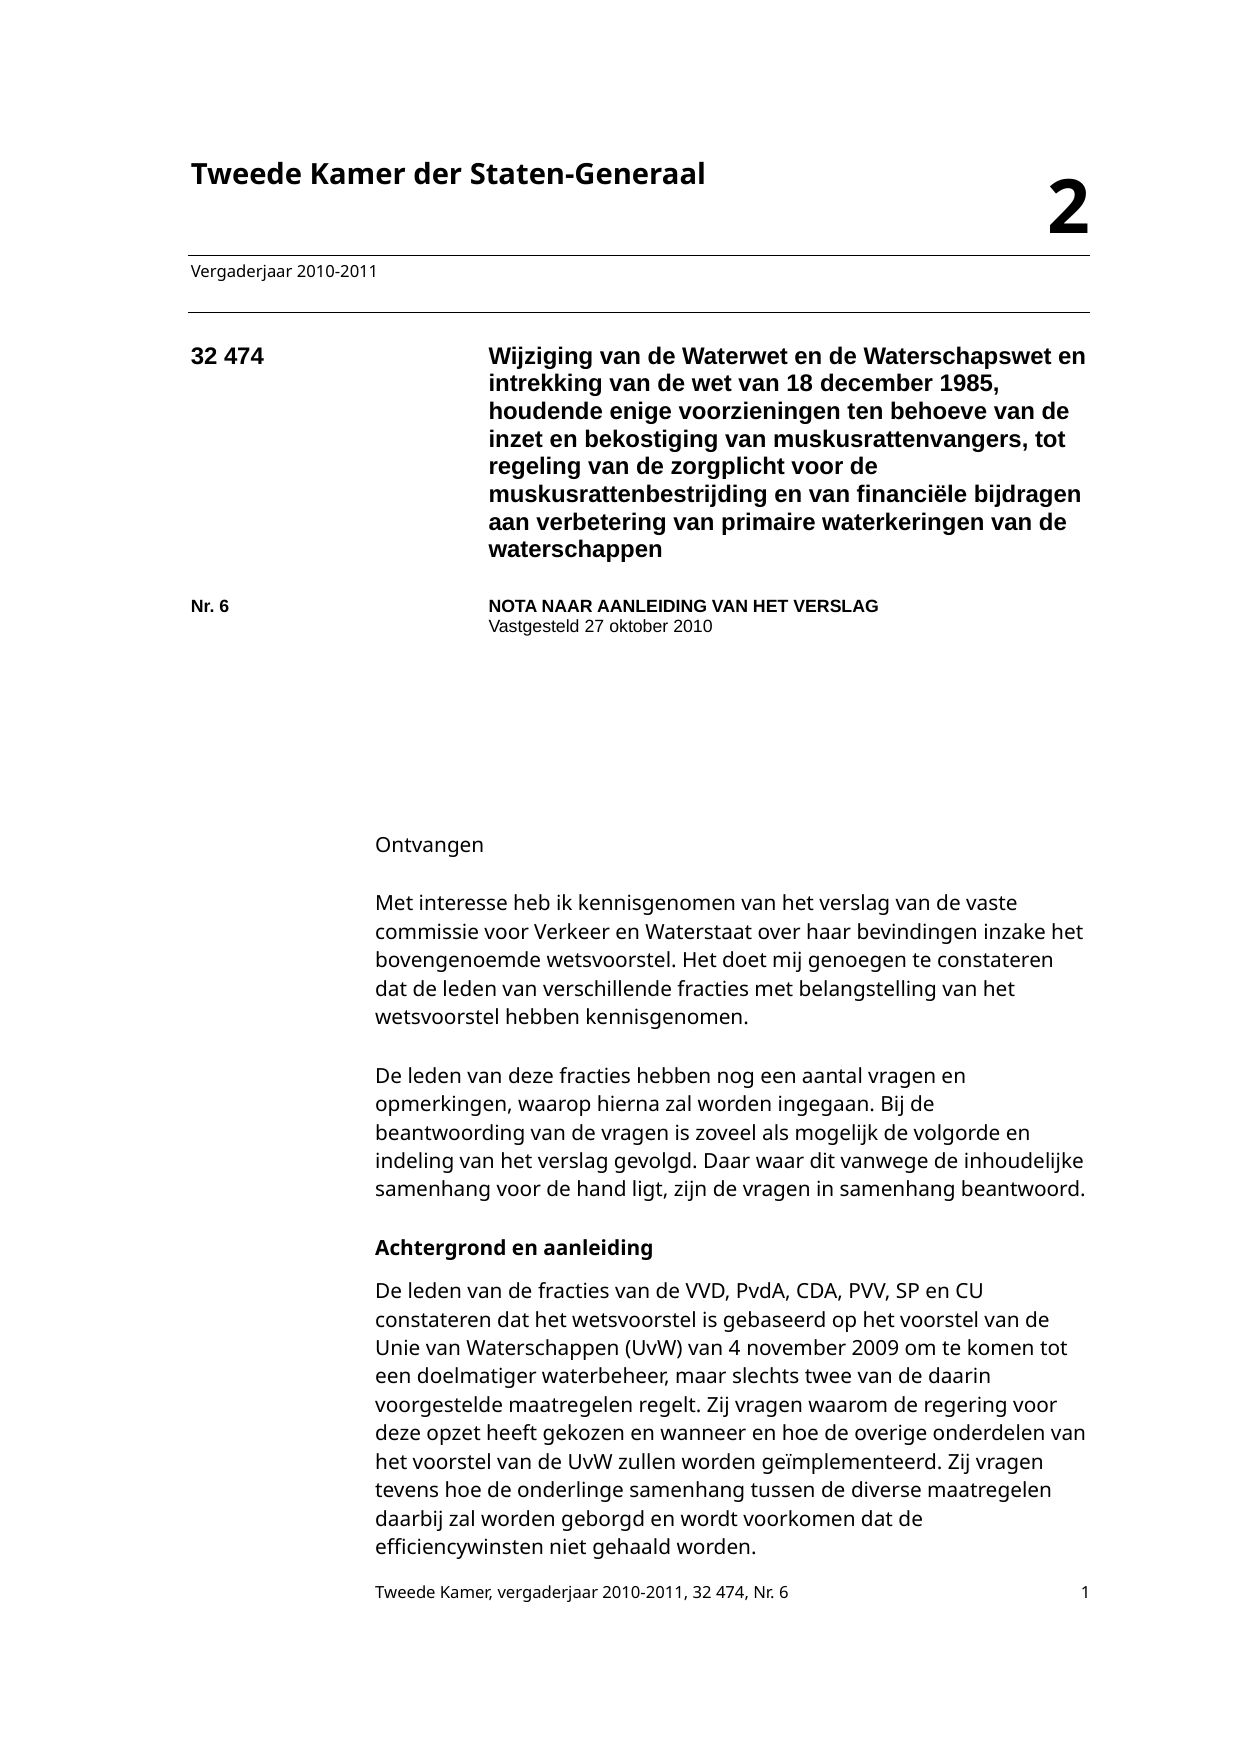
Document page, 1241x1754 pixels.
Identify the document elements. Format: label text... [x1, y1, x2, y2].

text Ontvangen [375, 830, 1090, 858]
table_cell [485, 256, 1090, 312]
text Achtergrond en aanleiding [375, 1233, 1090, 1261]
table_cell Vergaderjaar 2010-2011 [188, 256, 485, 312]
table_cell [485, 313, 1090, 339]
table_cell Nr. 6 [188, 593, 485, 712]
table_header 2 [910, 150, 1090, 255]
table_cell Wijziging van de Waterwet en de Waterschapswet en intrekking van de wet van 18 december 1985, houdende enige voorzieningen ten behoeve van de inzet en bekostiging van muskusrattenvangers, tot regeling van de zorgplicht voor de muskusrattenbestrijding en van financiële bijdragen aan verbetering van primaire waterkeringen van de waterschappen [485, 339, 1090, 593]
table_cell 32 474 [188, 339, 485, 593]
text De leden van deze fracties hebben nog een aantal vragen en opmerkingen, waarop hierna zal worden ingegaan. Bij de beantwoording van de vragen is zoveel als mogelijk de volgorde en indeling van het verslag gevolgd. Daar waar dit vanwege de inhoudelijke samenhang voor de hand ligt, zijn de vragen in samenhang beantwoord. [375, 1061, 1090, 1203]
text De leden van de fracties van de VVD, PvdA, CDA, PVV, SP en CU constateren dat het wetsvoorstel is gebaseerd op het voorstel van de Unie van Waterschappen (UvW) van 4 november 2009 om te komen tot een doelmatiger waterbeheer, maar slechts twee van de daarin voorgestelde maatregelen regelt. Zij vragen waarom de regering voor deze opzet heeft gekozen en wanneer en hoe de overige onderdelen van het voorstel van de UvW zullen worden geïmplementeerd. Zij vragen tevens hoe de onderlinge samenhang tussen de diverse maatregelen daarbij zal worden geborgd en wordt voorkomen dat de efficiencywinsten niet gehaald worden. [375, 1276, 1090, 1561]
text Met interesse heb ik kennisgenomen van het verslag van de vaste commissie voor Verkeer en Waterstaat over haar bevindingen inzake het bovengenoemde wetsvoorstel. Het doet mij genoegen te constateren dat de leden van verschillende fracties met belangstelling van het wetsvoorstel hebben kennisgenomen. [375, 888, 1090, 1031]
table_cell NOTA NAAR AANLEIDING VAN HET VERSLAG Vastgesteld 27 oktober 2010 [485, 593, 1090, 712]
table_cell [188, 313, 485, 339]
table_header Tweede Kamer der Staten-Generaal [188, 150, 909, 255]
